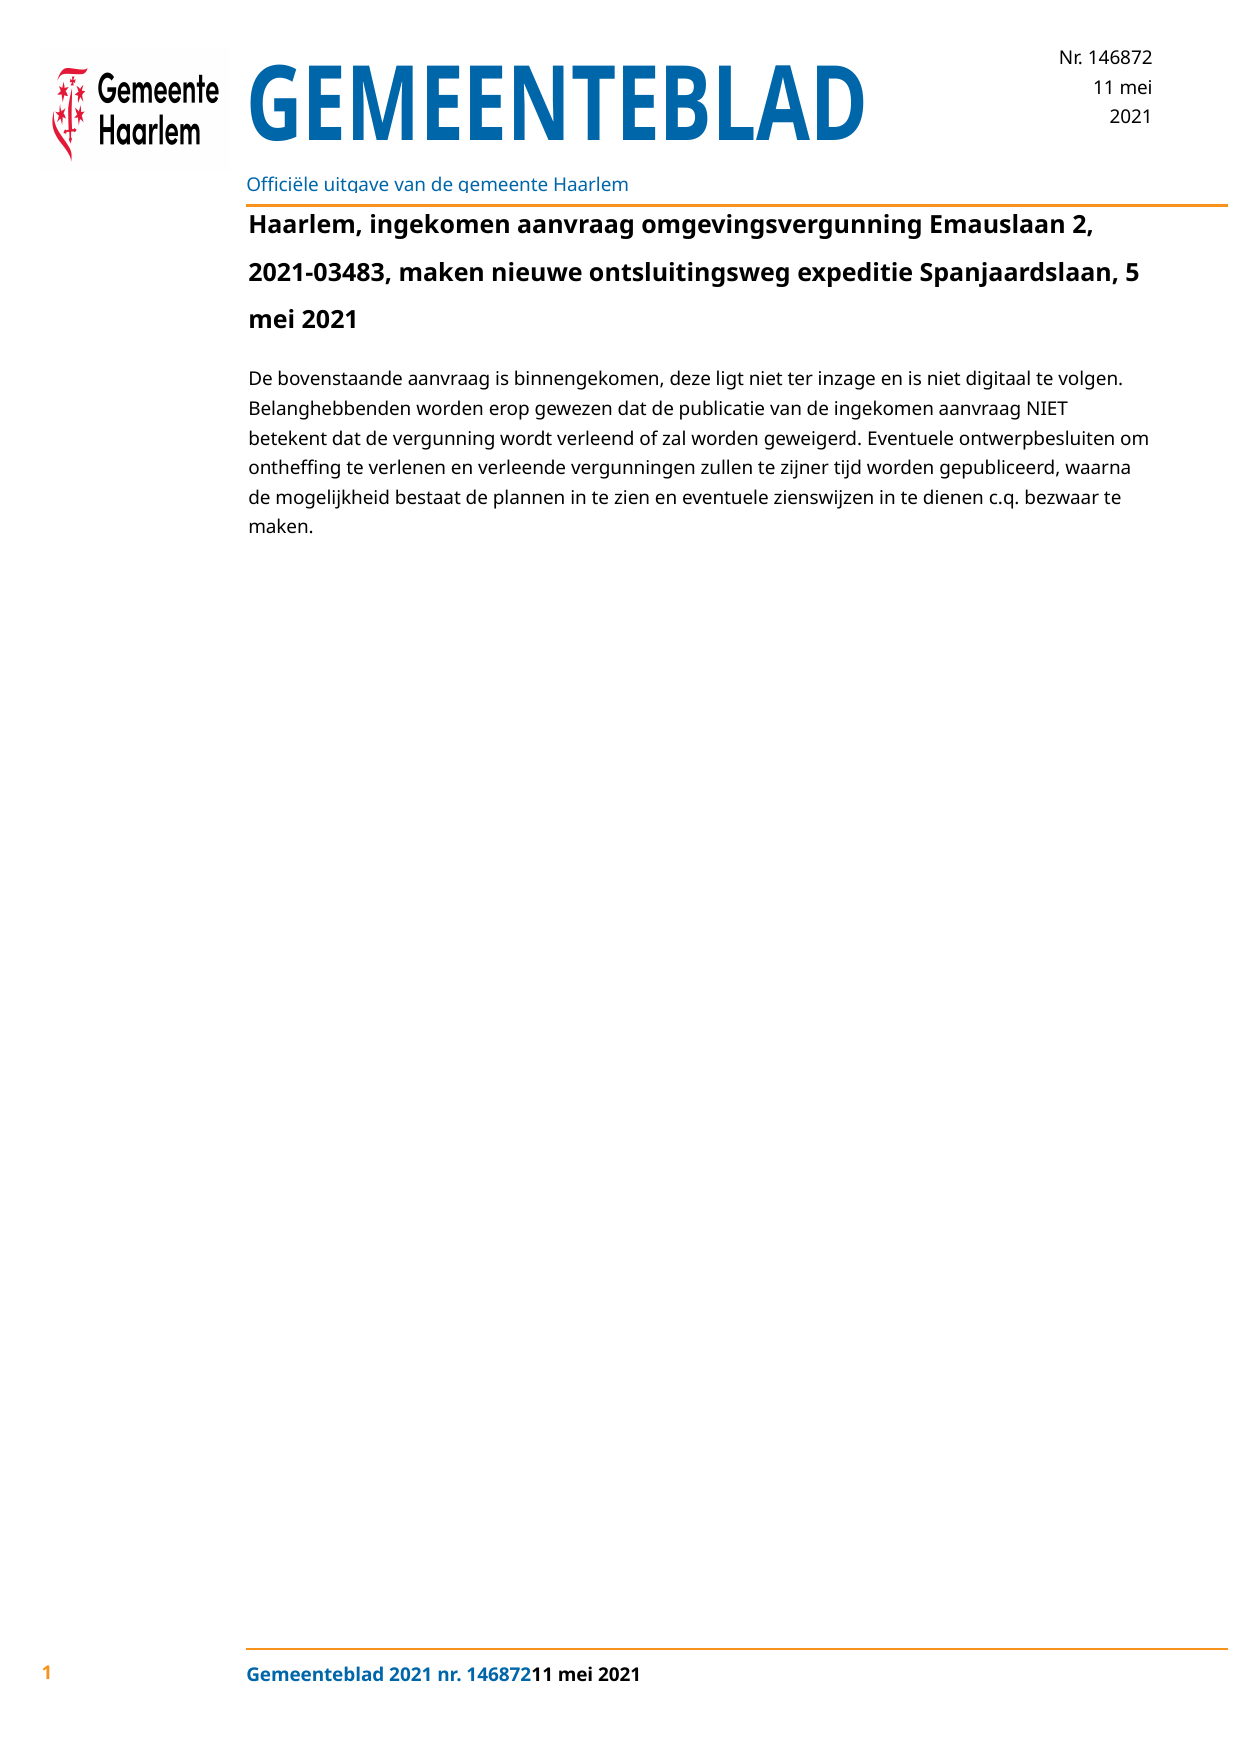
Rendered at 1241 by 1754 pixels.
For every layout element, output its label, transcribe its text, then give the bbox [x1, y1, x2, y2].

text De bovenstaande aanvraag is binnengekomen, deze ligt niet ter inzage en is niet digitaal te volgen. Belanghebbenden worden erop gewezen dat de publicatie van de ingekomen aanvraag NIET betekent dat de vergunning wordt verleend of zal worden geweigerd. Eventuele ontwerpbesluiten om ontheffing te verlenen en verleende vergunningen zullen te zijner tijd worden gepubliceerd, waarna de mogelijkheid bestaat de plannen in te zien en eventuele zienswijzen in te dienen c.q. bezwaar te maken. [248, 366, 1152, 539]
text Haarlem, ingekomen aanvraag omgevingsvergunning Emauslaan 2, 2021-03483, maken nieuwe ontsluitingsweg expeditie Spanjaardslaan, 5 mei 2021 [248, 207, 1152, 336]
picture [41, 47, 231, 172]
